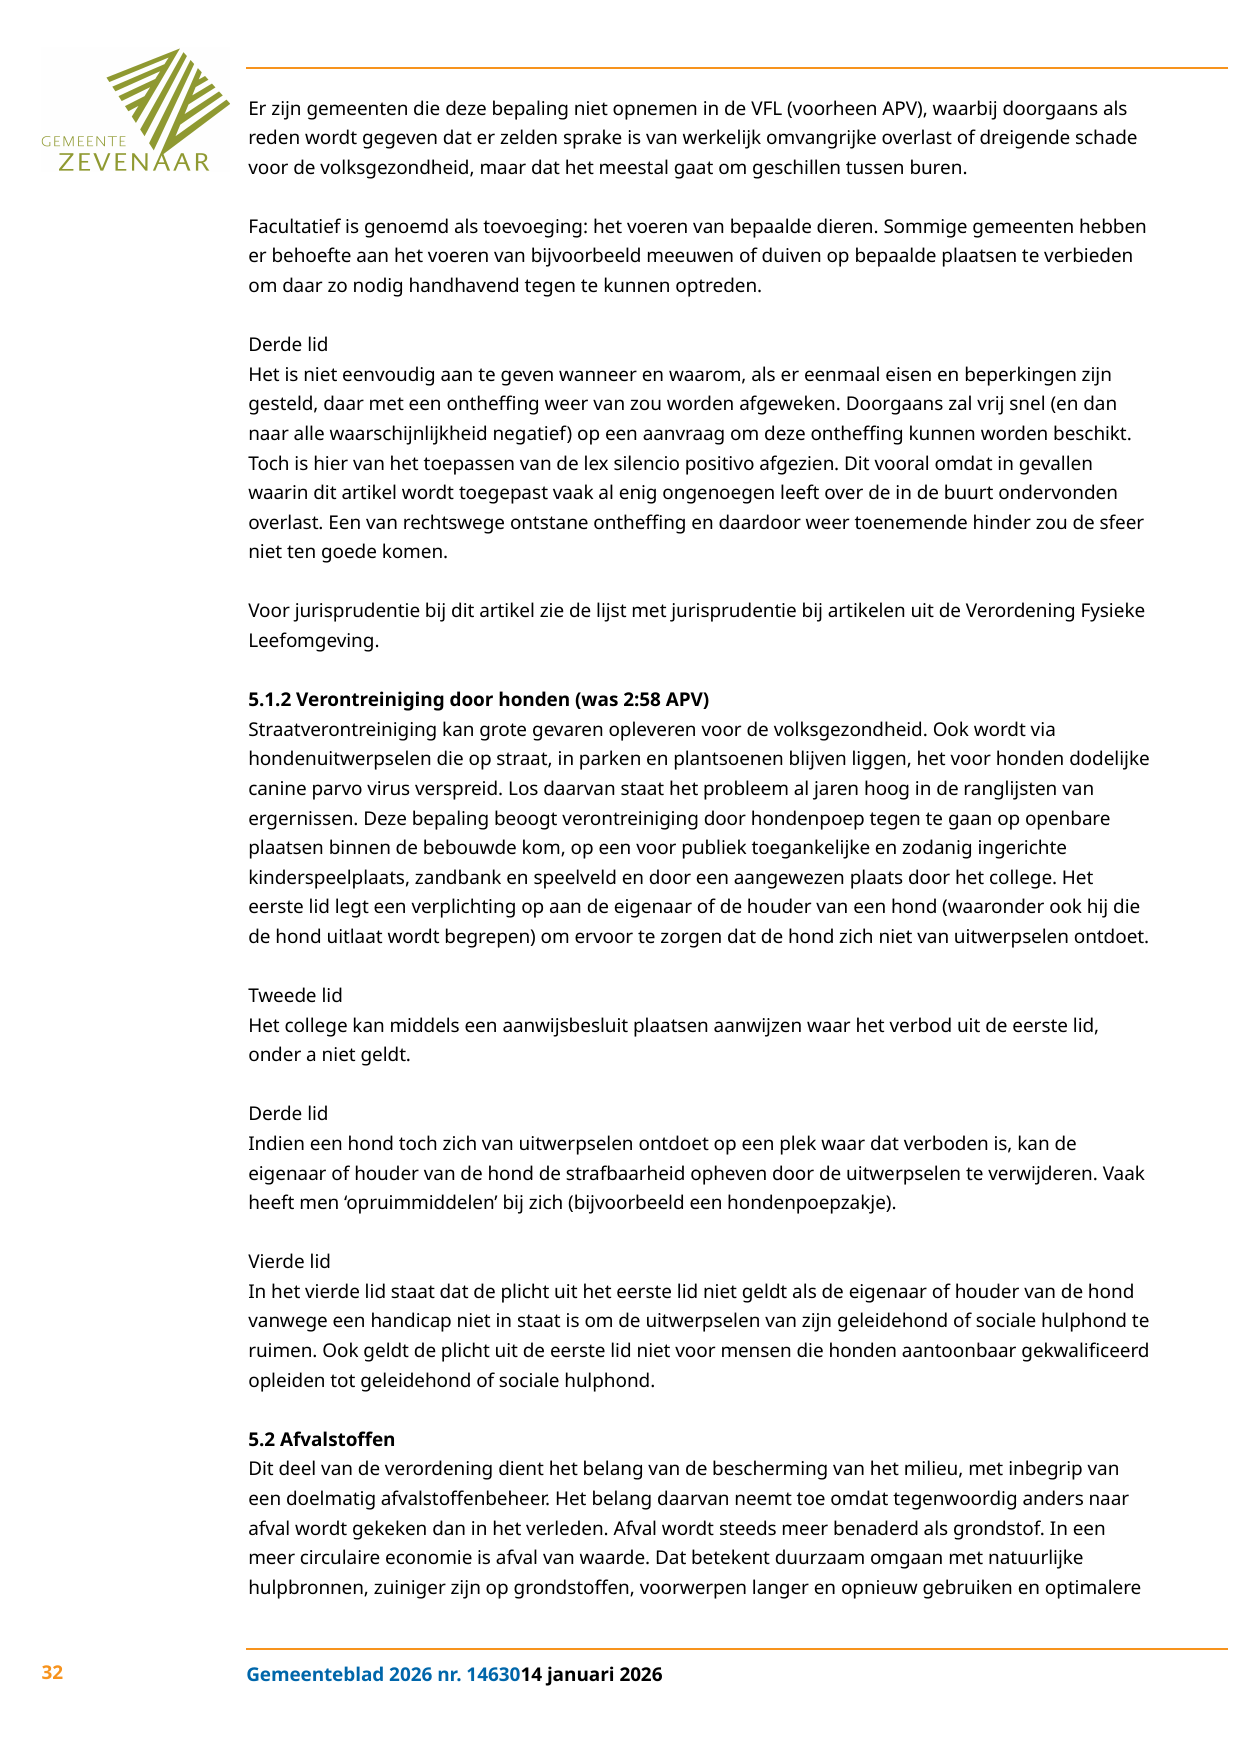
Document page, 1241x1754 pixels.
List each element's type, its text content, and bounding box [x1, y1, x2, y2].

picture [41, 47, 231, 172]
text Indien een hond toch zich van uitwerpselen ontdoet op een plek waar dat verboden is, kan de eigenaar of houder van de hond de strafbaarheid opheven door de uitwerpselen te verwijderen. Vaak heeft men ‘opruimmiddelen’ bij zich (bijvoorbeeld een hondenpoepzakje). [248, 1130, 1152, 1215]
text Het is niet eenvoudig aan te geven wanneer en waarom, als er eenmaal eisen en beperkingen zijn gesteld, daar met een ontheffing weer van zou worden afgeweken. Doorgaans zal vrij snel (en dan naar alle waarschijnlijkheid negatief) op een aanvraag om deze ontheffing kunnen worden beschikt. Toch is hier van het toepassen van de lex silencio positivo afgezien. Dit vooral omdat in gevallen waarin dit artikel wordt toegepast vaak al enig ongenoegen leeft over de in de buurt ondervonden overlast. Een van rechtswege ontstane ontheffing en daardoor weer toenemende hinder zou de sfeer niet ten goede komen. [248, 361, 1152, 564]
text In het vierde lid staat dat de plicht uit het eerste lid niet geldt als de eigenaar of houder van de hond vanwege een handicap niet in staat is om de uitwerpselen van zijn geleidehond of sociale hulphond te ruimen. Ook geldt de plicht uit de eerste lid niet voor mensen die honden aantoonbaar gekwalificeerd opleiden tot geleidehond of sociale hulphond. [248, 1278, 1152, 1393]
text Facultatief is genoemd als toevoeging: het voeren van bepaalde dieren. Sommige gemeenten hebben er behoefte aan het voeren van bijvoorbeeld meeuwen of duiven op bepaalde plaatsen te verbieden om daar zo nodig handhavend tegen te kunnen optreden. [248, 213, 1152, 298]
text Het college kan middels een aanwijsbesluit plaatsen aanwijzen waar het verbod uit de eerste lid, onder a niet geldt. [248, 1012, 1152, 1067]
text Tweede lid [248, 982, 1152, 1008]
text Vierde lid [248, 1248, 1152, 1274]
text Er zijn gemeenten die deze bepaling niet opnemen in de VFL (voorheen APV), waarbij doorgaans als reden wordt gegeven dat er zelden sprake is van werkelijk omvangrijke overlast of dreigende schade voor de volksgezondheid, maar dat het meestal gaat om geschillen tussen buren. [248, 95, 1152, 180]
text 5.2 Afvalstoffen [248, 1426, 1152, 1452]
text Voor jurisprudentie bij dit artikel zie de lijst met jurisprudentie bij artikelen uit de Verordening Fysieke Leefomgeving. [248, 598, 1152, 653]
text Derde lid [248, 331, 1152, 357]
text Dit deel van de verordening dient het belang van de bescherming van het milieu, met inbegrip van een doelmatig afvalstoffenbeheer. Het belang daarvan neemt toe omdat tegenwoordig anders naar afval wordt gekeken dan in het verleden. Afval wordt steeds meer benaderd als grondstof. In een meer circulaire economie is afval van waarde. Dat betekent duurzaam omgaan met natuurlijke hulpbronnen, zuiniger zijn op grondstoffen, voorwerpen langer en opnieuw gebruiken en optimalere [248, 1456, 1152, 1600]
text 5.1.2 Verontreiniging door honden (was 2:58 APV) [248, 686, 1152, 712]
text Derde lid [248, 1101, 1152, 1126]
text Straatverontreiniging kan grote gevaren opleveren voor de volksgezondheid. Ook wordt via hondenuitwerpselen die op straat, in parken en plantsoenen blijven liggen, het voor honden dodelijke canine parvo virus verspreid. Los daarvan staat het probleem al jaren hoog in de ranglijsten van ergernissen. Deze bepaling beoogt verontreiniging door hondenpoep tegen te gaan op openbare plaatsen binnen de bebouwde kom, op een voor publiek toegankelijke en zodanig ingerichte kinderspeelplaats, zandbank en speelveld en door een aangewezen plaats door het college. Het eerste lid legt een verplichting op aan de eigenaar of de houder van een hond (waaronder ook hij die de hond uitlaat wordt begrepen) om ervoor te zorgen dat de hond zich niet van uitwerpselen ontdoet. [248, 716, 1152, 949]
